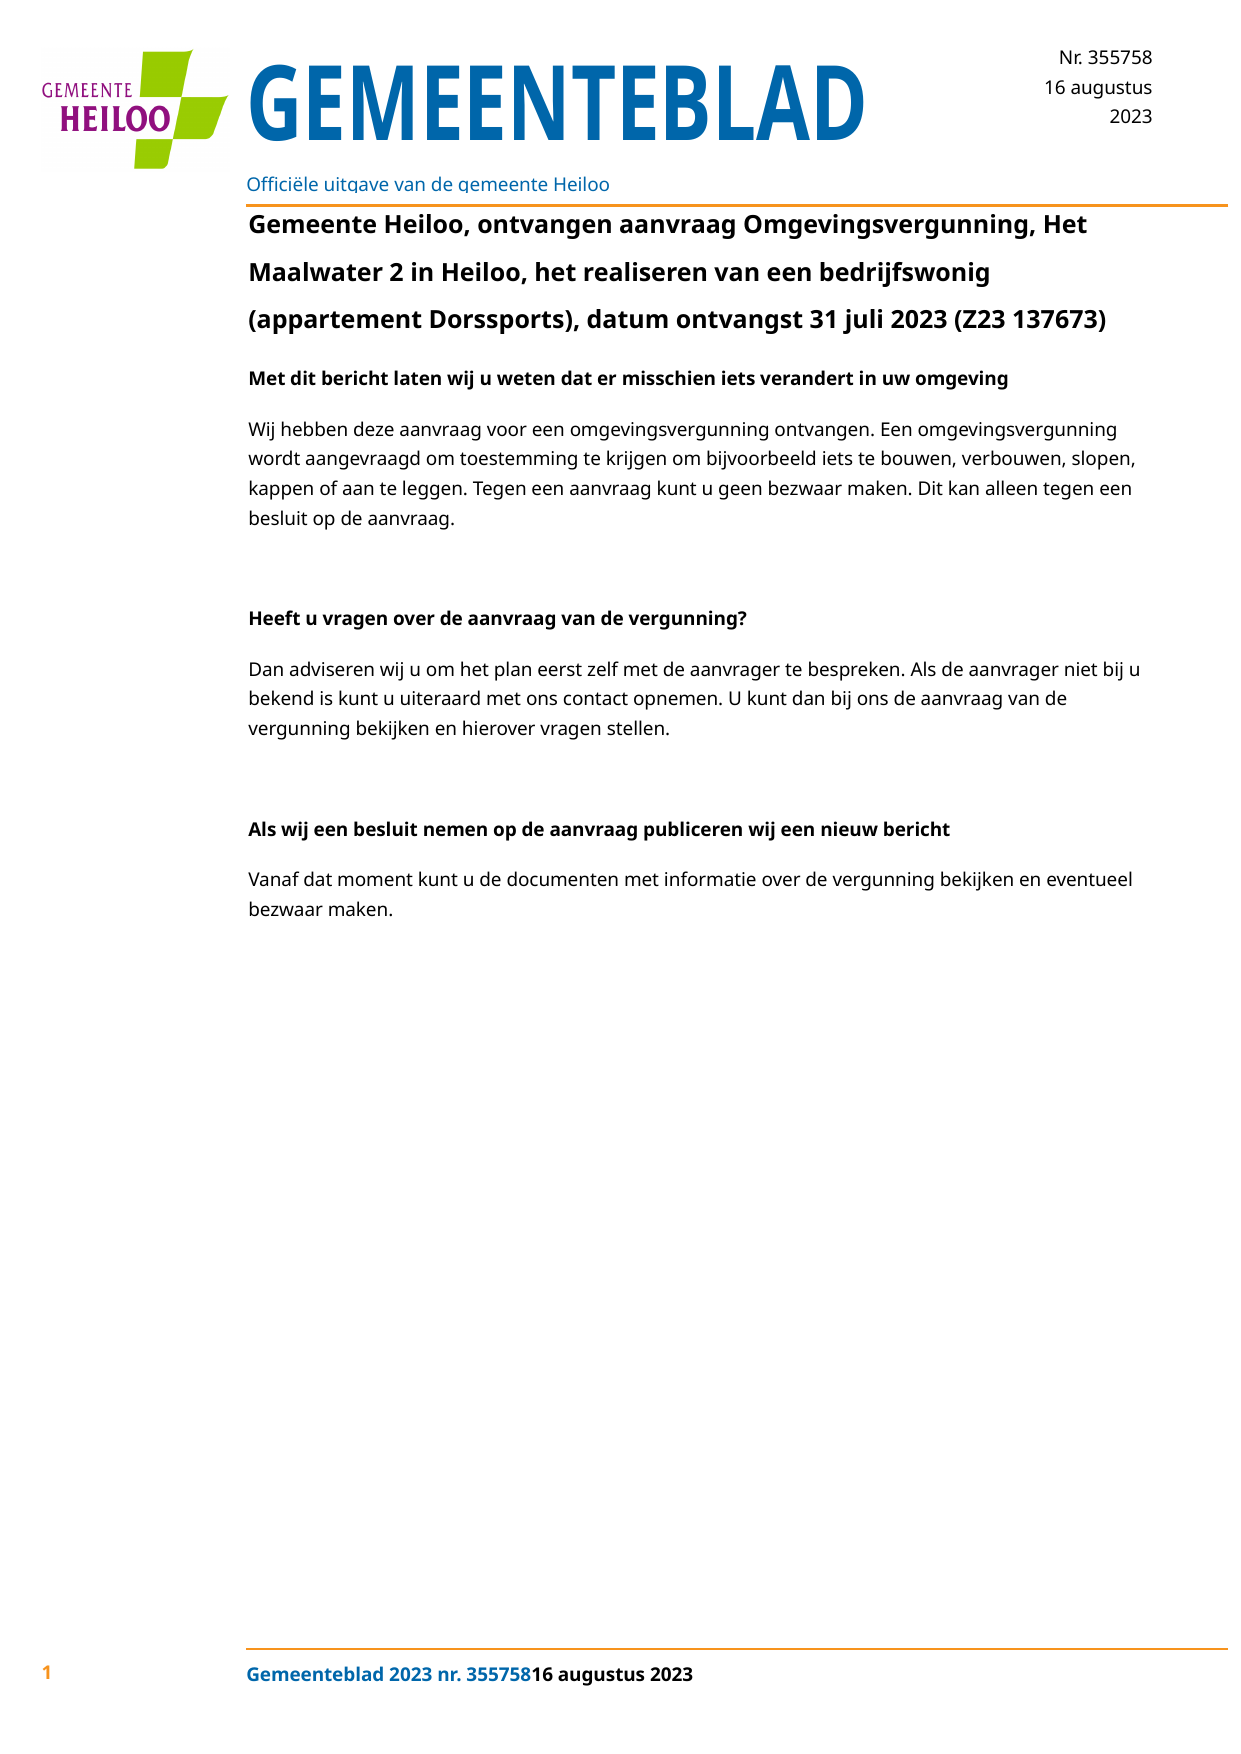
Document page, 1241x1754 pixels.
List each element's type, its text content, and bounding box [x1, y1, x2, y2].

text Met dit bericht laten wij u weten dat er misschien iets verandert in uw omgeving [248, 366, 1152, 391]
text Wij hebben deze aanvraag voor een omgevingsvergunning ontvangen. Een omgevingsvergunning wordt aangevraagd om toestemming te krijgen om bijvoorbeeld iets te bouwen, verbouwen, slopen, kappen of aan te leggen. Tegen een aanvraag kunt u geen bezwaar maken. Dit kan alleen tegen een besluit op de aanvraag. [248, 416, 1152, 530]
text Gemeente Heiloo, ontvangen aanvraag Omgevingsvergunning, Het Maalwater 2 in Heiloo, het realiseren van een bedrijfswonig (appartement Dorssports), datum ontvangst 31 juli 2023 (Z23 137673) [248, 207, 1152, 336]
text Heeft u vragen over de aanvraag van de vergunning? [248, 606, 1152, 631]
text Als wij een besluit nemen op de aanvraag publiceren wij een nieuw bericht [248, 816, 1152, 842]
picture [41, 47, 231, 172]
text Vanaf dat moment kunt u de documenten met informatie over de vergunning bekijken en eventueel bezwaar maken. [248, 866, 1152, 922]
text Dan adviseren wij u om het plan eerst zelf met de aanvrager te bespreken. Als de aanvrager niet bij u bekend is kunt u uiteraard met ons contact opnemen. U kunt dan bij ons de aanvraag van de vergunning bekijken en hierover vragen stellen. [248, 656, 1152, 741]
